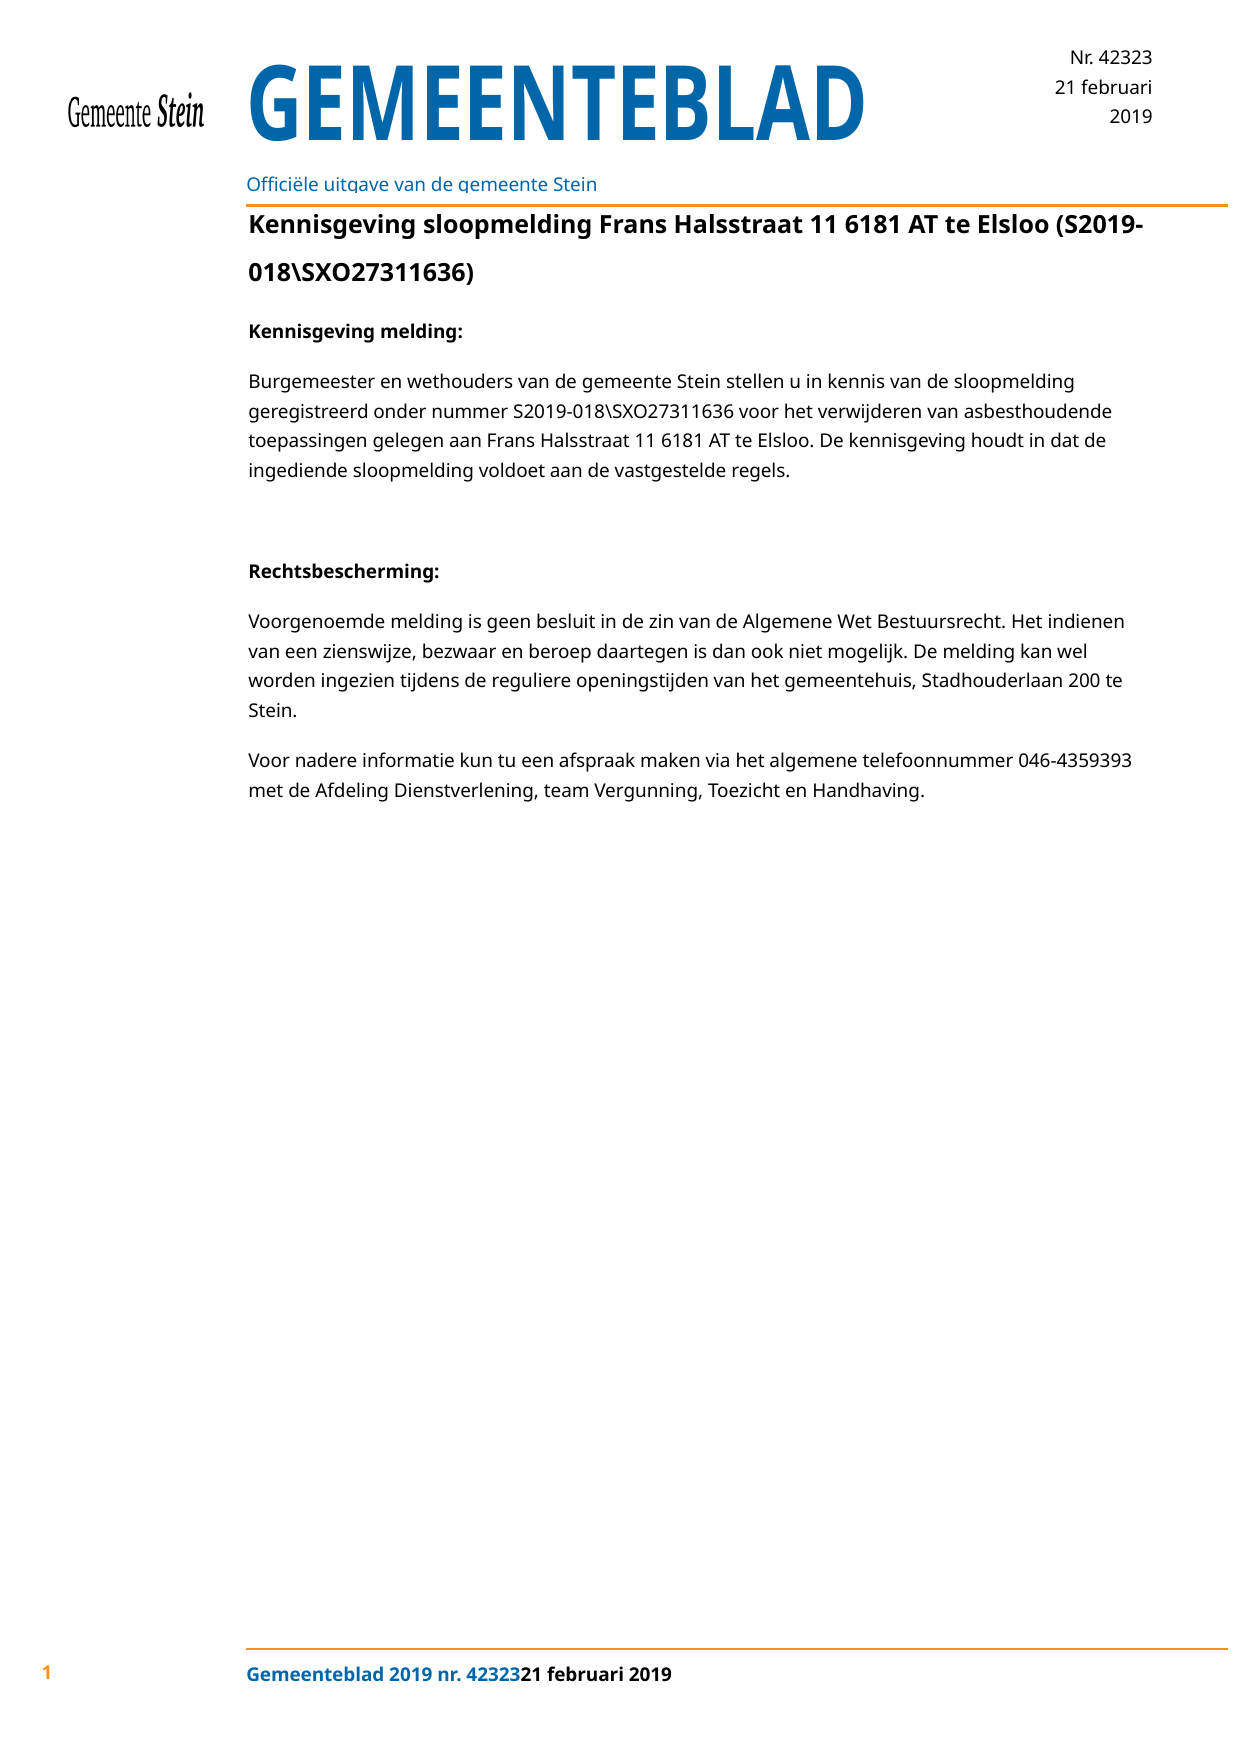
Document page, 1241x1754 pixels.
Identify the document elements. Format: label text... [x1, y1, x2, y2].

text Voor nadere informatie kun tu een afspraak maken via het algemene telefoonnummer 046-4359393 met de Afdeling Dienstverlening, team Vergunning, Toezicht en Handhaving. [248, 747, 1152, 803]
picture [41, 47, 231, 172]
text Kennisgeving melding: [248, 318, 1152, 344]
text Kennisgeving sloopmelding Frans Halsstraat 11 6181 AT te Elsloo (S2019-018\SXO27311636) [248, 207, 1152, 288]
text Rechtsbescherming: [248, 558, 1152, 584]
text Voorgenoemde melding is geen besluit in de zin van de Algemene Wet Bestuursrecht. Het indienen van een zienswijze, bezwaar en beroep daartegen is dan ook niet mogelijk. De melding kan wel worden ingezien tijdens de reguliere openingstijden van het gemeentehuis, Stadhouderlaan 200 te Stein. [248, 608, 1152, 723]
text Burgemeester en wethouders van de gemeente Stein stellen u in kennis van de sloopmelding geregistreerd onder nummer S2019-018\SXO27311636 voor het verwijderen van asbesthoudende toepassingen gelegen aan Frans Halsstraat 11 6181 AT te Elsloo. De kennisgeving houdt in dat de ingediende sloopmelding voldoet aan de vastgestelde regels. [248, 368, 1152, 483]
